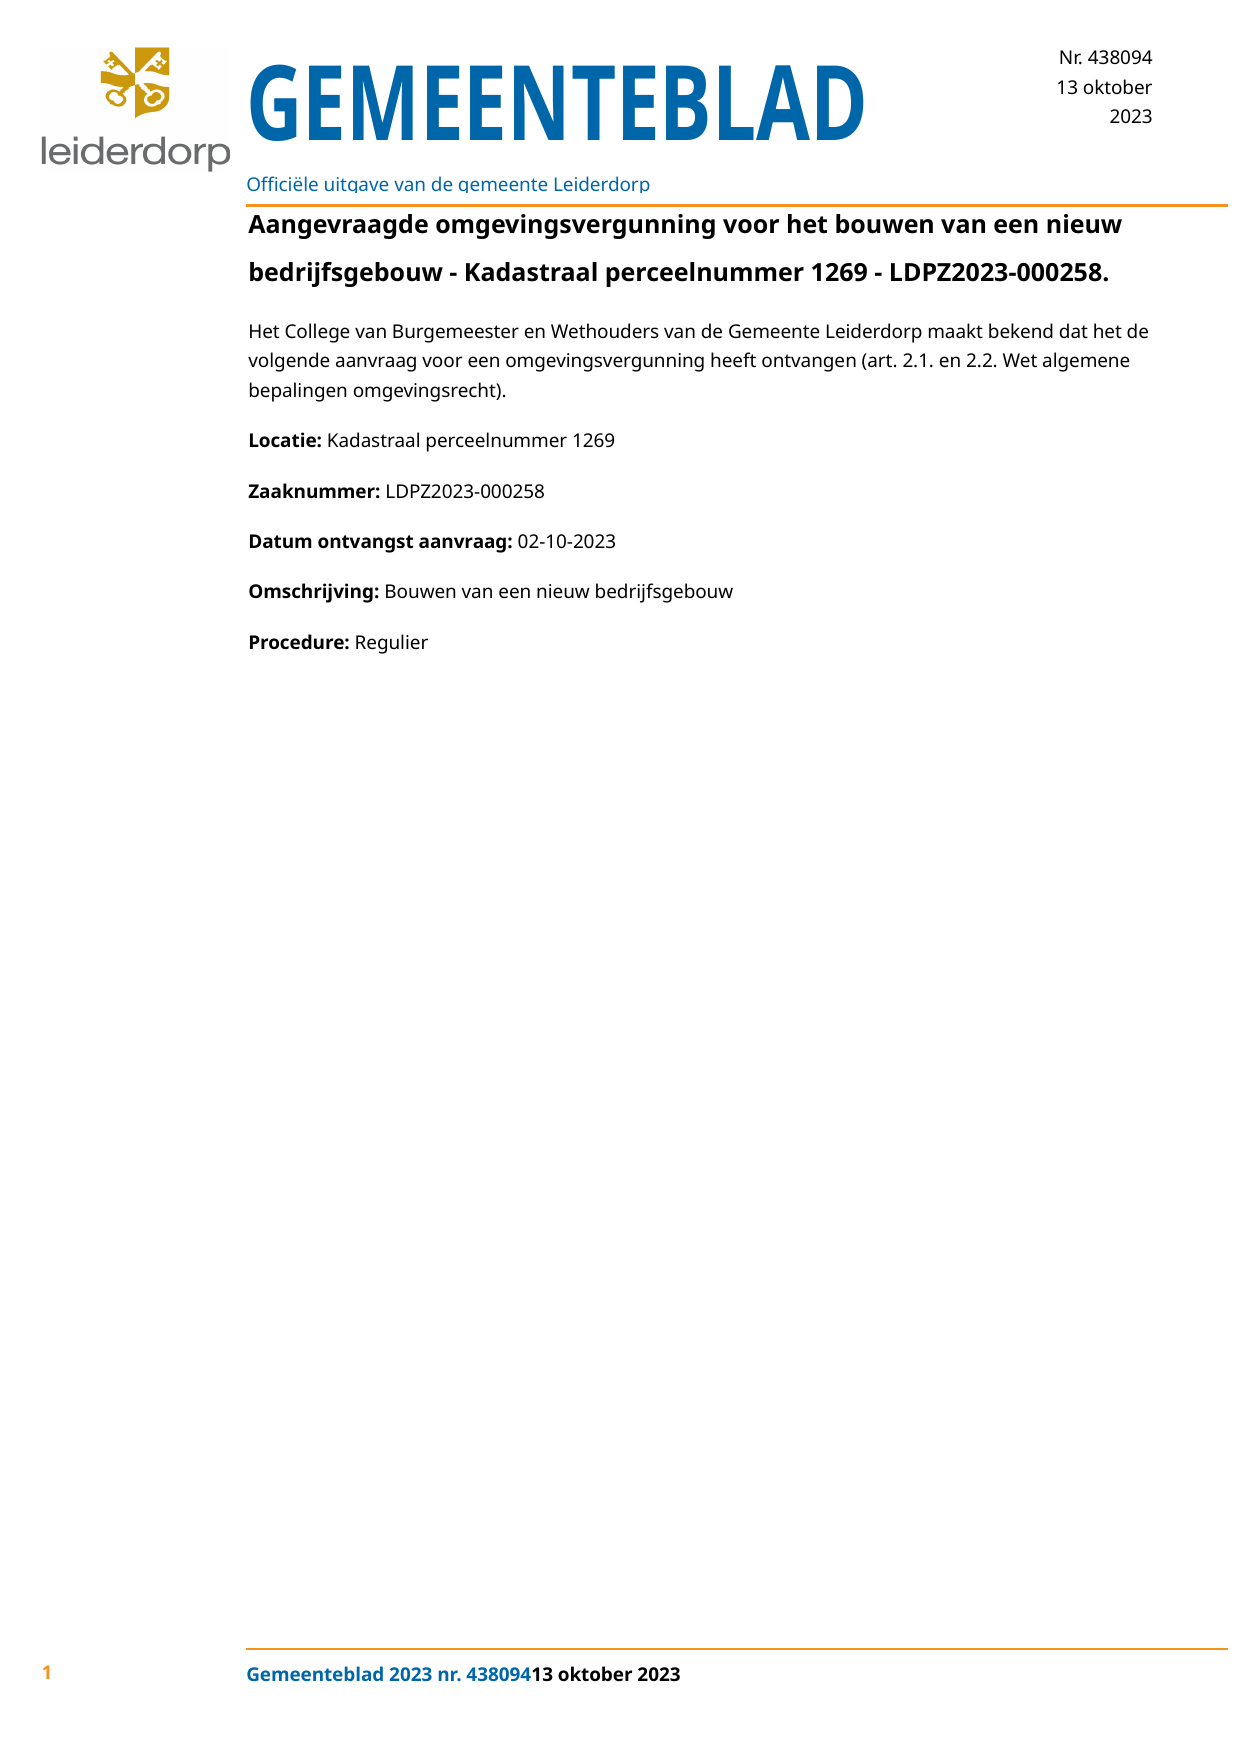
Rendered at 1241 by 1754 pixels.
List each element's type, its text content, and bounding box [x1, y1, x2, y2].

text Procedure: Regulier [248, 629, 1152, 655]
text Het College van Burgemeester en Wethouders van de Gemeente Leiderdorp maakt bekend dat het de volgende aanvraag voor een omgevingsvergunning heeft ontvangen (art. 2.1. en 2.2. Wet algemene bepalingen omgevingsrecht). [248, 318, 1152, 403]
picture [41, 47, 231, 172]
text Zaaknummer: LDPZ2023-000258 [248, 478, 1152, 504]
text Omschrijving: Bouwen van een nieuw bedrijfsgebouw [248, 579, 1152, 604]
text Locatie: Kadastraal perceelnummer 1269 [248, 427, 1152, 453]
text Aangevraagde omgevingsvergunning voor het bouwen van een nieuw bedrijfsgebouw - Kadastraal perceelnummer 1269 - LDPZ2023-000258. [248, 207, 1152, 288]
text Datum ontvangst aanvraag: 02-10-2023 [248, 528, 1152, 554]
